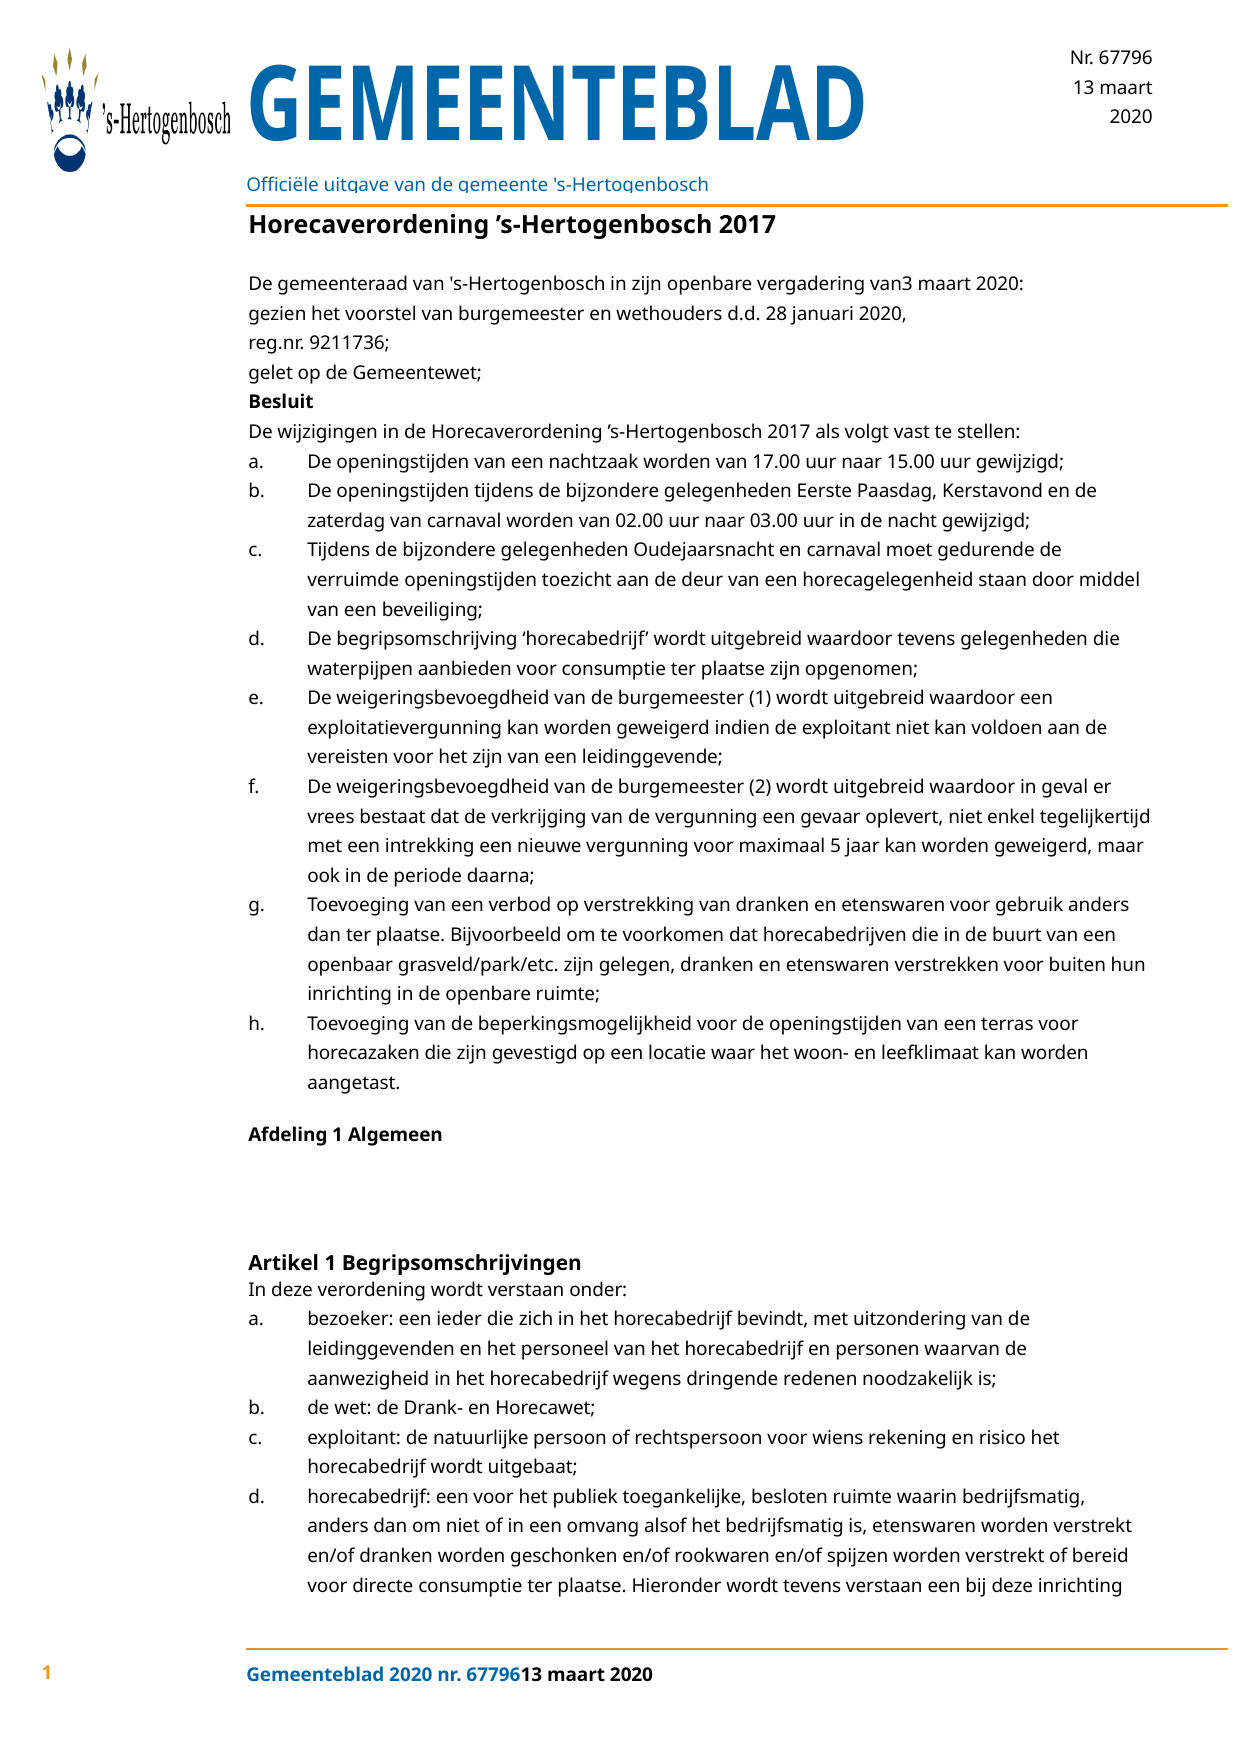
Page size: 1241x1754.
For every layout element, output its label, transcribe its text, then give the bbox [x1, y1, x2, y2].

text De wijzigingen in de Horecaverordening ’s-Hertogenbosch 2017 als volgt vast te stellen: [248, 418, 1152, 444]
list De begripsomschrijving ‘horecabedrijf’ wordt uitgebreid waardoor tevens gelegenheden die waterpijpen aanbieden voor consumptie ter plaatse zijn opgenomen; [248, 625, 1152, 681]
list De openingstijden van een nachtzaak worden van 17.00 uur naar 15.00 uur gewijzigd; [248, 448, 1152, 473]
list De weigeringsbevoegdheid van de burgemeester (1) wordt uitgebreid waardoor een exploitatievergunning kan worden geweigerd indien de exploitant niet kan voldoen aan de vereisten voor het zijn van een leidinggevende; [248, 684, 1152, 769]
text Besluit [248, 389, 1152, 414]
list horecabedrijf: een voor het publiek toegankelijke, besloten ruimte waarin bedrijfsmatig, anders dan om niet of in een omvang alsof het bedrijfsmatig is, etenswaren worden verstrekt en/of dranken worden geschonken en/of rookwaren en/of spijzen worden verstrekt of bereid voor directe consumptie ter plaatse. Hieronder wordt tevens verstaan een bij deze inrichting [248, 1483, 1152, 1598]
text gezien het voorstel van burgemeester en wethouders d.d. 28 januari 2020, [248, 300, 1152, 326]
text In deze verordening wordt verstaan onder: [248, 1276, 1152, 1302]
list Toevoeging van de beperkingsmogelijkheid voor de openingstijden van een terras voor horecazaken die zijn gevestigd op een locatie waar het woon- en leefklimaat kan worden aangetast. [248, 1010, 1152, 1095]
list de wet: de Drank- en Horecawet; [248, 1394, 1152, 1420]
text gelet op de Gemeentewet; [248, 359, 1152, 385]
list Tijdens de bijzondere gelegenheden Oudejaarsnacht en carnaval moet gedurende de verruimde openingstijden toezicht aan de deur van een horecagelegenheid staan door middel van een beveiliging; [248, 537, 1152, 621]
list Toevoeging van een verbod op verstrekking van dranken en etenswaren voor gebruik anders dan ter plaatse. Bijvoorbeeld om te voorkomen dat horecabedrijven die in de buurt van een openbaar grasveld/park/etc. zijn gelegen, dranken en etenswaren verstrekken voor buiten hun inrichting in de openbare ruimte; [248, 892, 1152, 1006]
text De gemeenteraad van 's-Hertogenbosch in zijn openbare vergadering van3 maart 2020: [248, 270, 1152, 296]
text Artikel 1 Begripsomschrijvingen [248, 1248, 1152, 1276]
list exploitant: de natuurlijke persoon of rechtspersoon voor wiens rekening en risico het horecabedrijf wordt uitgebaat; [248, 1424, 1152, 1479]
text reg.nr. 9211736; [248, 329, 1152, 355]
picture [41, 47, 231, 172]
list bezoeker: een ieder die zich in het horecabedrijf bevindt, met uitzondering van de leidinggevenden en het personeel van het horecabedrijf en personen waarvan de aanwezigheid in het horecabedrijf wegens dringende redenen noodzakelijk is; [248, 1306, 1152, 1391]
list De openingstijden tijdens de bijzondere gelegenheden Eerste Paasdag, Kerstavond en de zaterdag van carnaval worden van 02.00 uur naar 03.00 uur in de nacht gewijzigd; [248, 477, 1152, 533]
list De weigeringsbevoegdheid van de burgemeester (2) wordt uitgebreid waardoor in geval er vrees bestaat dat de verkrijging van de vergunning een gevaar oplevert, niet enkel tegelijkertijd met een intrekking een nieuwe vergunning voor maximaal 5 jaar kan worden geweigerd, maar ook in de periode daarna; [248, 773, 1152, 888]
text Afdeling 1 Algemeen [248, 1119, 1152, 1148]
text Horecaverordening ’s-Hertogenbosch 2017 [248, 207, 1152, 241]
